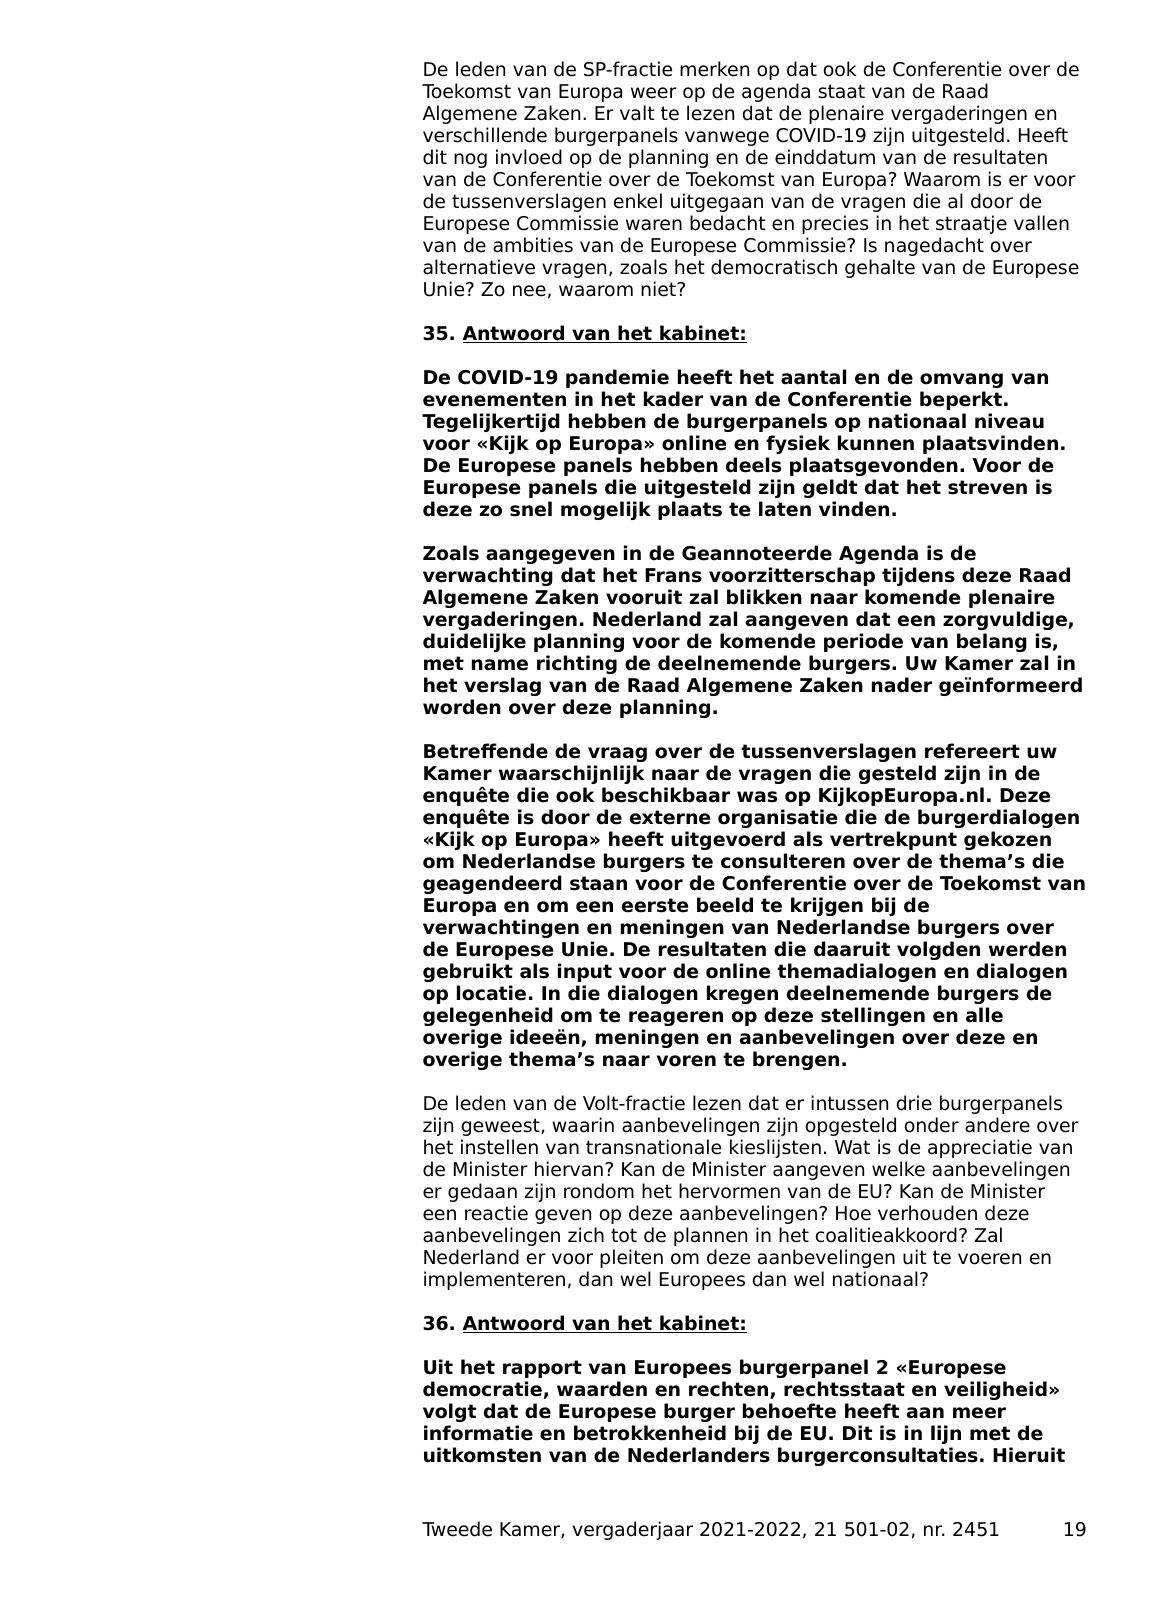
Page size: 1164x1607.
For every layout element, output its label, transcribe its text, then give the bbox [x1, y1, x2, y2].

text De leden van de Volt-fractie lezen dat er intussen drie burgerpanels zijn geweest, waarin aanbevelingen zijn opgesteld onder andere over het instellen van transnationale kieslijsten. Wat is de appreciatie van de Minister hiervan? Kan de Minister aangeven welke aanbevelingen er gedaan zijn rondom het hervormen van de EU? Kan de Minister een reactie geven op deze aanbevelingen? Hoe verhouden deze aanbevelingen zich tot de plannen in het coalitieakkoord? Zal Nederland er voor pleiten om deze aanbevelingen uit te voeren en implementeren, dan wel Europees dan wel nationaal? [422, 1093, 1087, 1291]
text Zoals aangegeven in de Geannoteerde Agenda is de verwachting dat het Frans voorzitterschap tijdens deze Raad Algemene Zaken vooruit zal blikken naar komende plenaire vergaderingen. Nederland zal aangeven dat een zorgvuldige, duidelijke planning voor de komende periode van belang is, met name richting de deelnemende burgers. Uw Kamer zal in het verslag van de Raad Algemene Zaken nader geïnformeerd worden over deze planning. [422, 543, 1087, 719]
text De COVID-19 pandemie heeft het aantal en de omvang van evenementen in het kader van de Conferentie beperkt. Tegelijkertijd hebben de burgerpanels op nationaal niveau voor «Kijk op Europa» online en fysiek kunnen plaatsvinden. De Europese panels hebben deels plaatsgevonden. Voor de Europese panels die uitgesteld zijn geldt dat het streven is deze zo snel mogelijk plaats te laten vinden. [422, 367, 1087, 521]
subtitle 35. Antwoord van het kabinet: [422, 323, 1087, 345]
text Uit het rapport van Europees burgerpanel 2 «Europese democratie, waarden en rechten, rechtsstaat en veiligheid» volgt dat de Europese burger behoefte heeft aan meer informatie en betrokkenheid bij de EU. Dit is in lijn met de uitkomsten van de Nederlanders burgerconsultaties. Hieruit [422, 1357, 1087, 1467]
subtitle 36. Antwoord van het kabinet: [422, 1313, 1087, 1335]
text Betreffende de vraag over de tussenverslagen refereert uw Kamer waarschijnlijk naar de vragen die gesteld zijn in de enquête die ook beschikbaar was op KijkopEuropa.nl. Deze enquête is door de externe organisatie die de burgerdialogen «Kijk op Europa» heeft uitgevoerd als vertrekpunt gekozen om Nederlandse burgers te consulteren over de thema’s die geagendeerd staan voor de Conferentie over de Toekomst van Europa en om een eerste beeld te krijgen bij de verwachtingen en meningen van Nederlandse burgers over de Europese Unie. De resultaten die daaruit volgden werden gebruikt als input voor de online themadialogen en dialogen op locatie. In die dialogen kregen deelnemende burgers de gelegenheid om te reageren op deze stellingen en alle overige ideeën, meningen en aanbevelingen over deze en overige thema’s naar voren te brengen. [422, 741, 1087, 1071]
text De leden van de SP-fractie merken op dat ook de Conferentie over de Toekomst van Europa weer op de agenda staat van de Raad Algemene Zaken. Er valt te lezen dat de plenaire vergaderingen en verschillende burgerpanels vanwege COVID-19 zijn uitgesteld. Heeft dit nog invloed op de planning en de einddatum van de resultaten van de Conferentie over de Toekomst van Europa? Waarom is er voor de tussenverslagen enkel uitgegaan van de vragen die al door de Europese Commissie waren bedacht en precies in het straatje vallen van de ambities van de Europese Commissie? Is nagedacht over alternatieve vragen, zoals het democratisch gehalte van de Europese Unie? Zo nee, waarom niet? [422, 59, 1087, 301]
